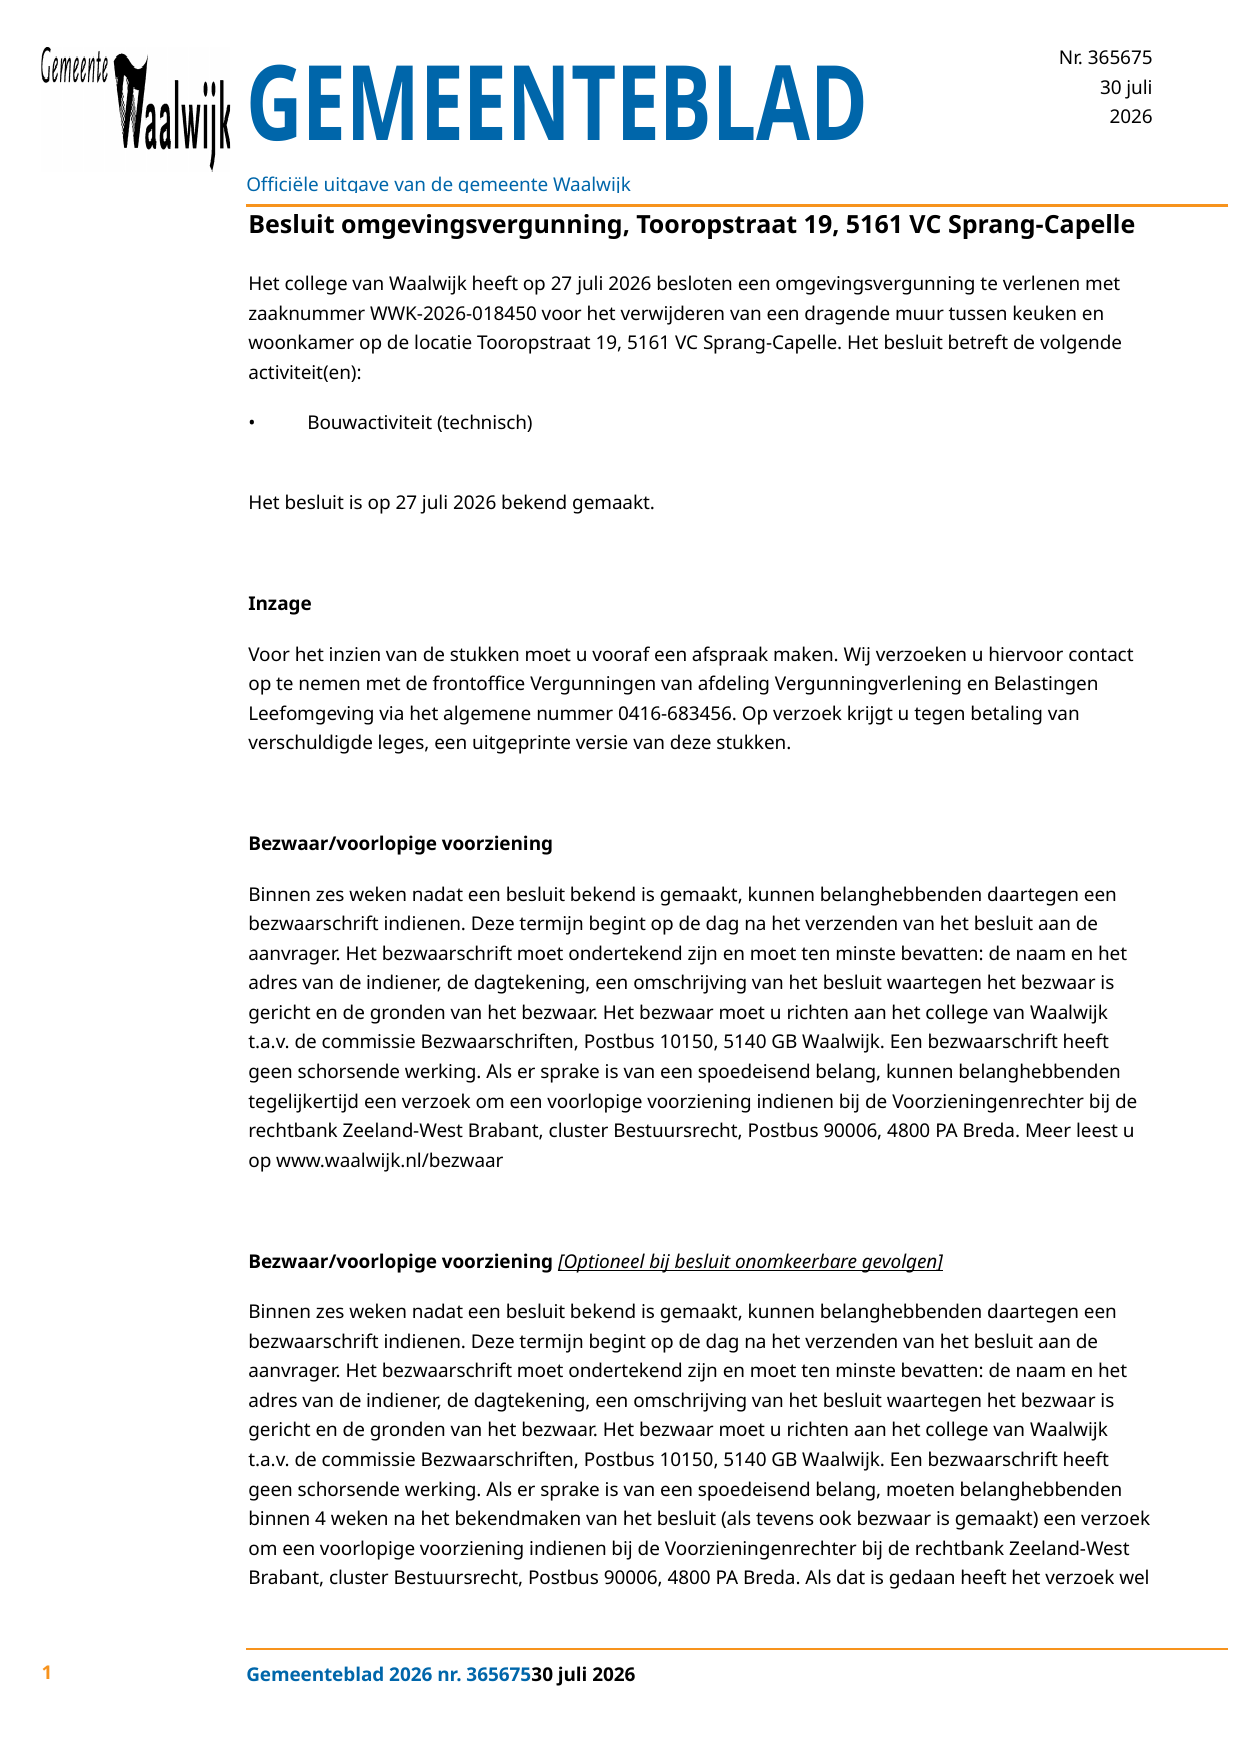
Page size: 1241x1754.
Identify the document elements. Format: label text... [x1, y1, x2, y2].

text Besluit omgevingsvergunning, Tooropstraat 19, 5161 VC Sprang-Capelle [248, 207, 1152, 241]
picture [41, 47, 231, 172]
text Het college van Waalwijk heeft op 27 juli 2026 besloten een omgevingsvergunning te verlenen met zaaknummer WWK-2026-018450 voor het verwijderen van een dragende muur tussen keuken en woonkamer op de locatie Tooropstraat 19, 5161 VC Sprang-Capelle. Het besluit betreft de volgende activiteit(en): [248, 270, 1152, 385]
text Bezwaar/voorlopige voorziening [248, 830, 1152, 856]
text Bezwaar/voorlopige voorziening [Optioneel bij besluit onomkeerbare gevolgen] [248, 1248, 1152, 1273]
text Inzage [248, 590, 1152, 616]
list Bouwactiviteit (technisch) [248, 409, 1152, 435]
text Het besluit is op 27 juli 2026 bekend gemaakt. [248, 489, 1152, 515]
text Voor het inzien van de stukken moet u vooraf een afspraak maken. Wij verzoeken u hiervoor contact op te nemen met de frontoffice Vergunningen van afdeling Vergunningverlening en Belastingen Leefomgeving via het algemene nummer 0416-683456. Op verzoek krijgt u tegen betaling van verschuldigde leges, een uitgeprinte versie van deze stukken. [248, 641, 1152, 755]
text Binnen zes weken nadat een besluit bekend is gemaakt, kunnen belanghebbenden daartegen een bezwaarschrift indienen. Deze termijn begint op de dag na het verzenden van het besluit aan de aanvrager. Het bezwaarschrift moet ondertekend zijn en moet ten minste bevatten: de naam en het adres van de indiener, de dagtekening, een omschrijving van het besluit waartegen het bezwaar is gericht en de gronden van het bezwaar. Het bezwaar moet u richten aan het college van Waalwijk t.a.v. de commissie Bezwaarschriften, Postbus 10150, 5140 GB Waalwijk. Een bezwaarschrift heeft geen schorsende werking. Als er sprake is van een spoedeisend belang, kunnen belanghebbenden tegelijkertijd een verzoek om een voorlopige voorziening indienen bij de Voorzieningenrechter bij de rechtbank Zeeland-West Brabant, cluster Bestuursrecht, Postbus 90006, 4800 PA Breda. Meer leest u op www.waalwijk.nl/bezwaar [248, 881, 1152, 1173]
text Binnen zes weken nadat een besluit bekend is gemaakt, kunnen belanghebbenden daartegen een bezwaarschrift indienen. Deze termijn begint op de dag na het verzenden van het besluit aan de aanvrager. Het bezwaarschrift moet ondertekend zijn en moet ten minste bevatten: de naam en het adres van de indiener, de dagtekening, een omschrijving van het besluit waartegen het bezwaar is gericht en de gronden van het bezwaar. Het bezwaar moet u richten aan het college van Waalwijk t.a.v. de commissie Bezwaarschriften, Postbus 10150, 5140 GB Waalwijk. Een bezwaarschrift heeft geen schorsende werking. Als er sprake is van een spoedeisend belang, moeten belanghebbenden binnen 4 weken na het bekendmaken van het besluit (als tevens ook bezwaar is gemaakt) een verzoek om een voorlopige voorziening indienen bij de Voorzieningenrechter bij de rechtbank Zeeland-West Brabant, cluster Bestuursrecht, Postbus 90006, 4800 PA Breda. Als dat is gedaan heeft het verzoek wel [248, 1298, 1152, 1590]
